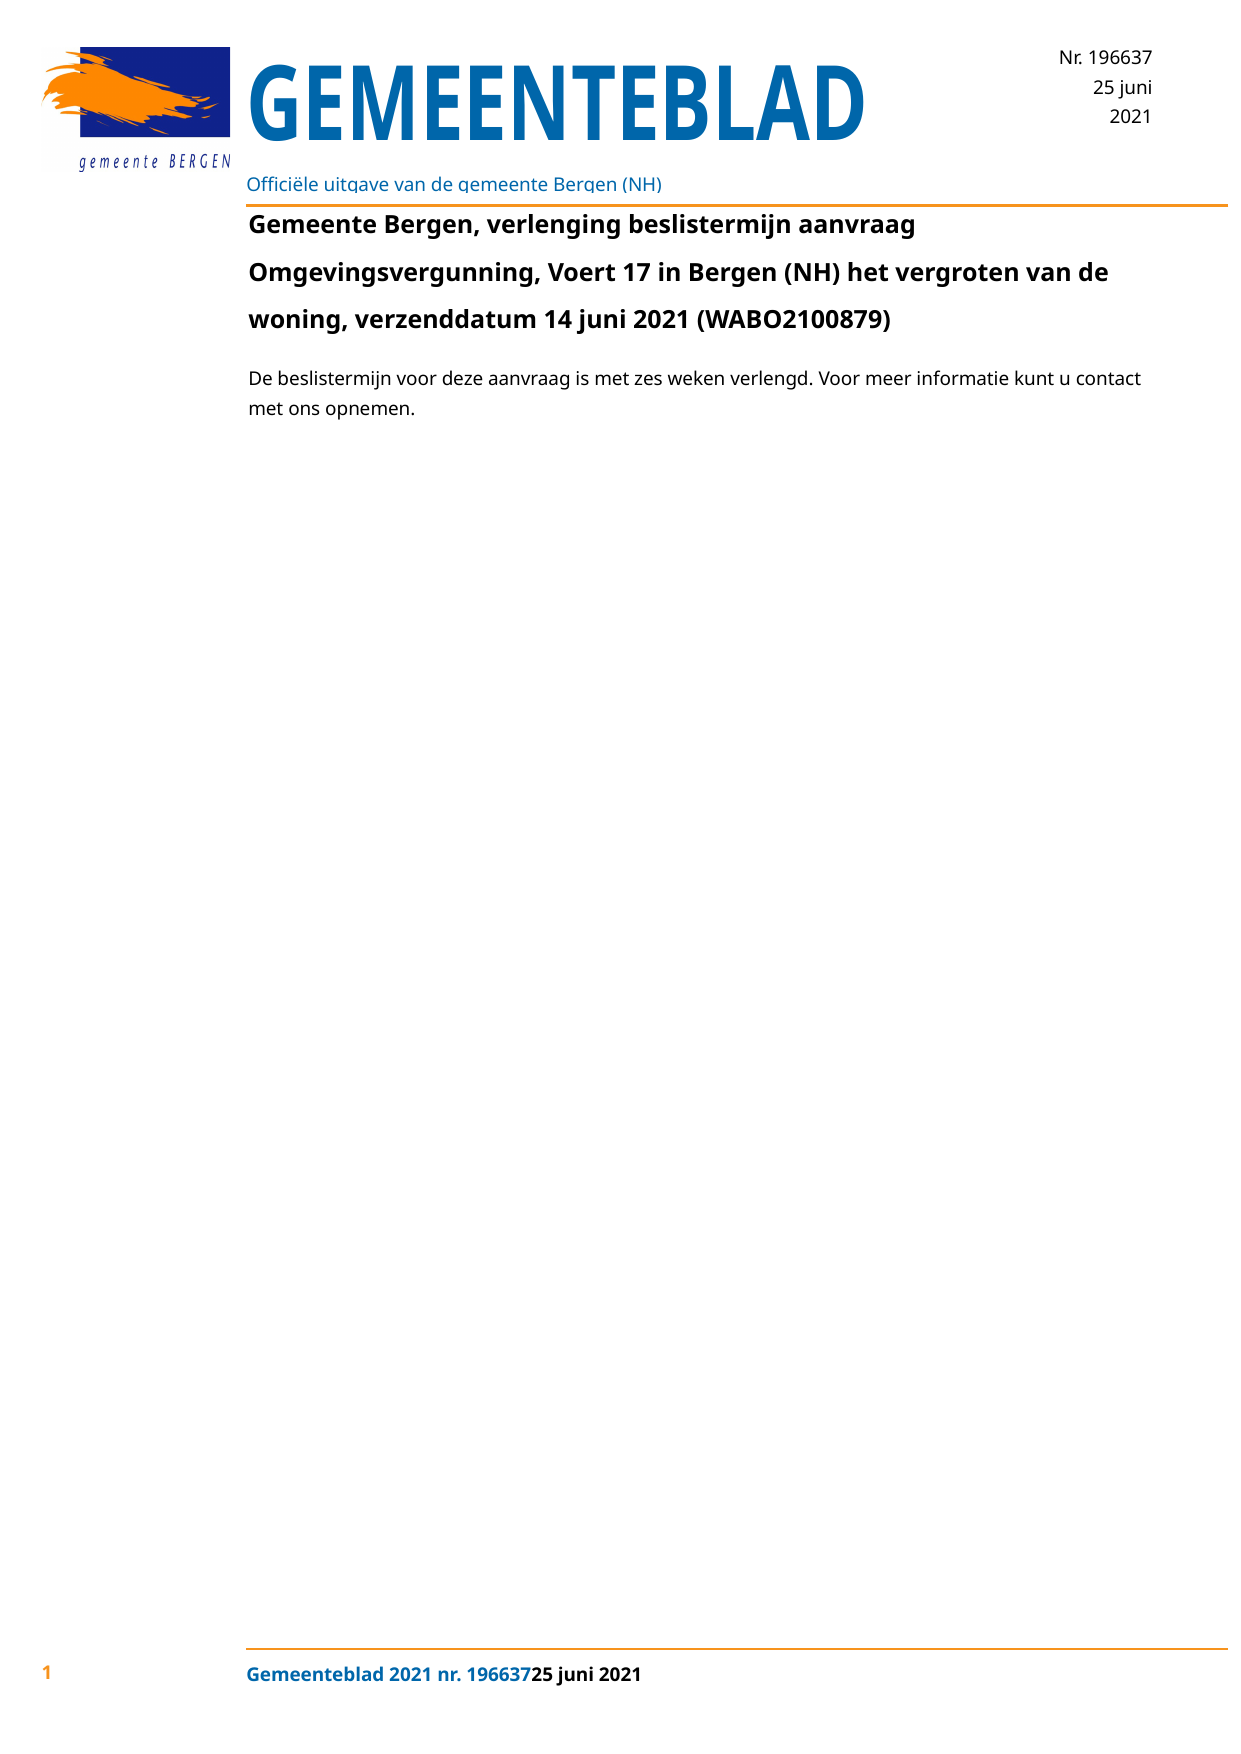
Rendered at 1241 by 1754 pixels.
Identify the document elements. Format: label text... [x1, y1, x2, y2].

text Gemeente Bergen, verlenging beslistermijn aanvraag Omgevingsvergunning, Voert 17 in Bergen (NH) het vergroten van de woning, verzenddatum 14 juni 2021 (WABO2100879) [248, 207, 1152, 336]
picture [41, 47, 231, 172]
text De beslistermijn voor deze aanvraag is met zes weken verlengd. Voor meer informatie kunt u contact met ons opnemen. [248, 366, 1152, 421]
